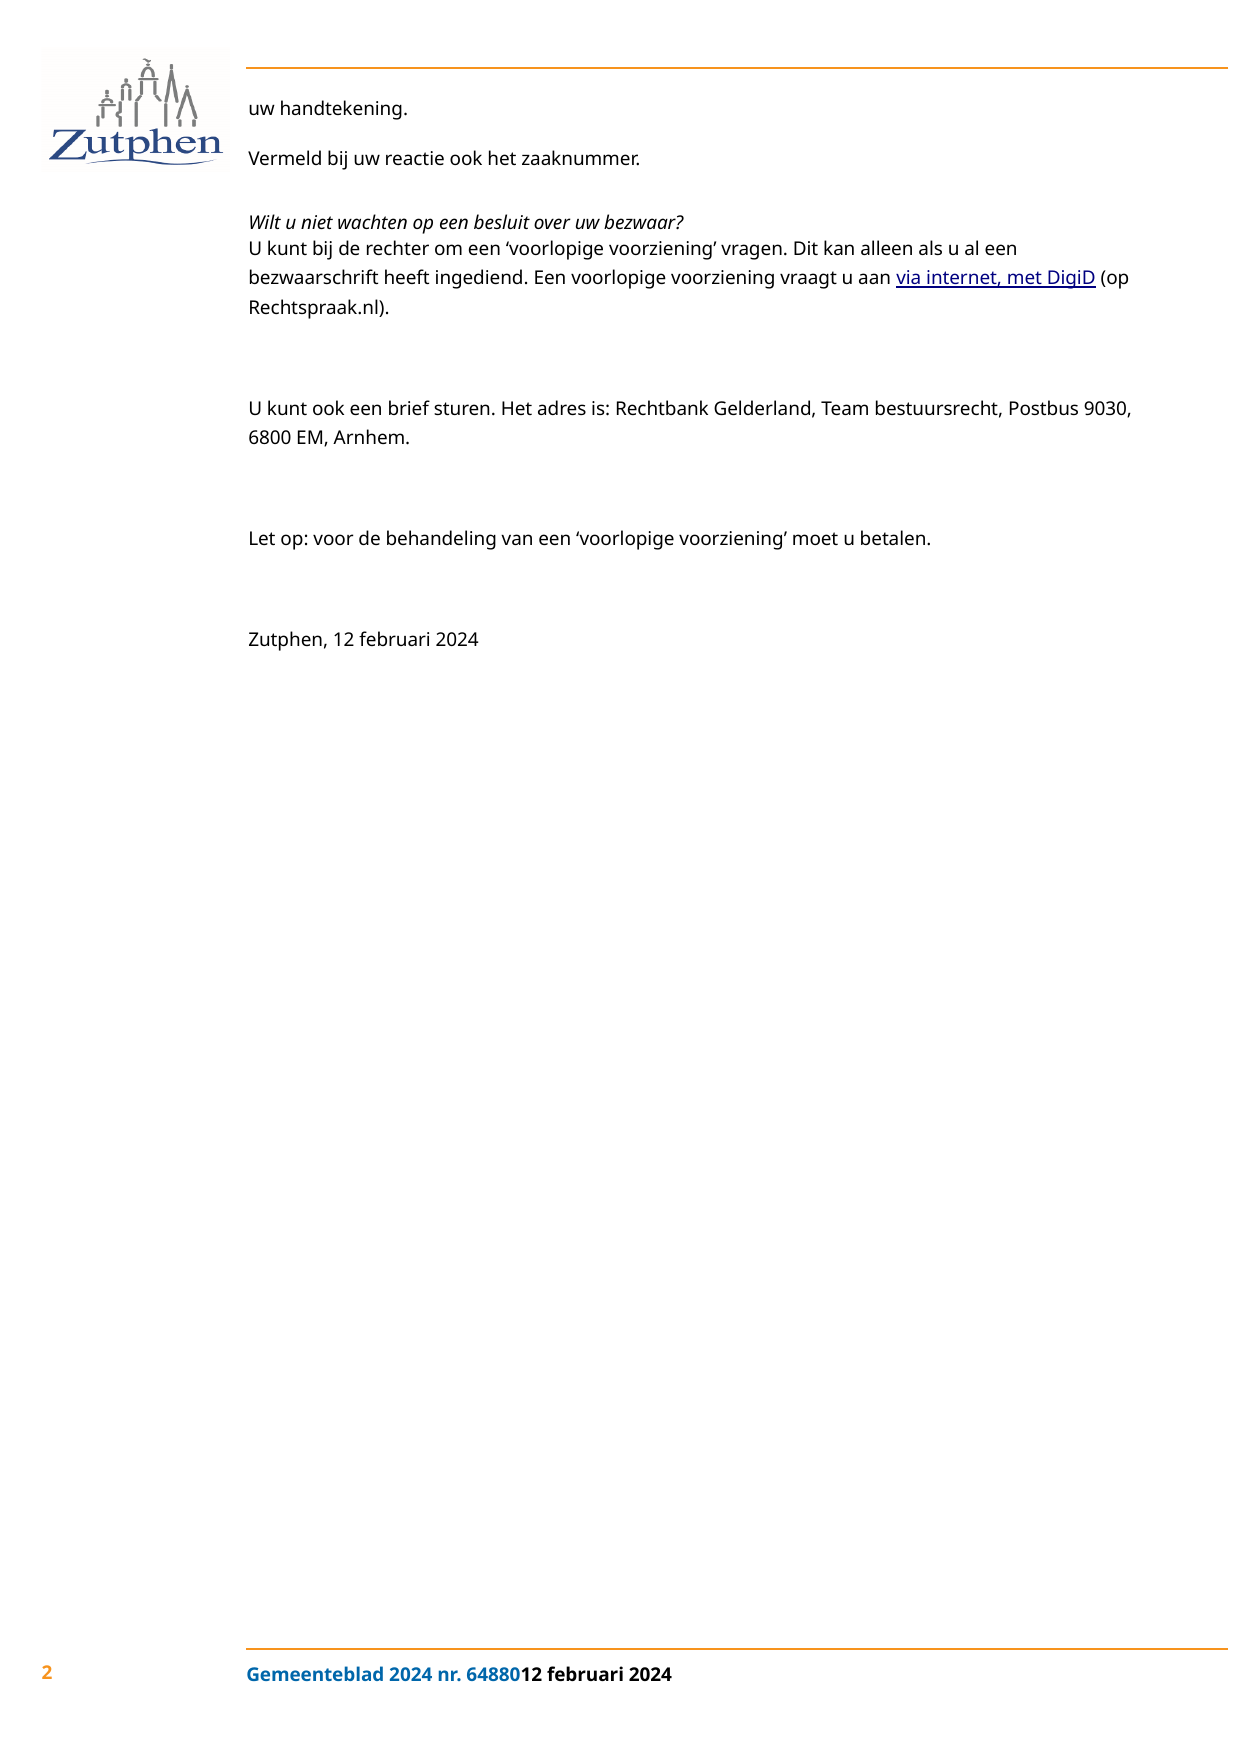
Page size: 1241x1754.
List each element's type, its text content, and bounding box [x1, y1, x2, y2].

text Zutphen, 12 februari 2024 [248, 626, 1152, 652]
text U kunt ook een brief sturen. Het adres is: Rechtbank Gelderland, Team bestuursrecht, Postbus 9030, 6800 EM, Arnhem. [248, 395, 1152, 450]
text U kunt bij de rechter om een ‘voorlopige voorziening’ vragen. Dit kan alleen als u al een bezwaarschrift heeft ingediend. Een voorlopige voorziening vraagt u aan via internet, met DigiD (op Rechtspraak.nl). [248, 235, 1152, 320]
picture [41, 47, 231, 172]
text Let op: voor de behandeling van een ‘voorlopige voorziening’ moet u betalen. [248, 525, 1152, 551]
text Wilt u niet wachten op een besluit over uw bezwaar? [248, 209, 1152, 235]
text uw handtekening. [248, 95, 1152, 121]
text Vermeld bij uw reactie ook het zaaknummer. [248, 145, 1152, 171]
